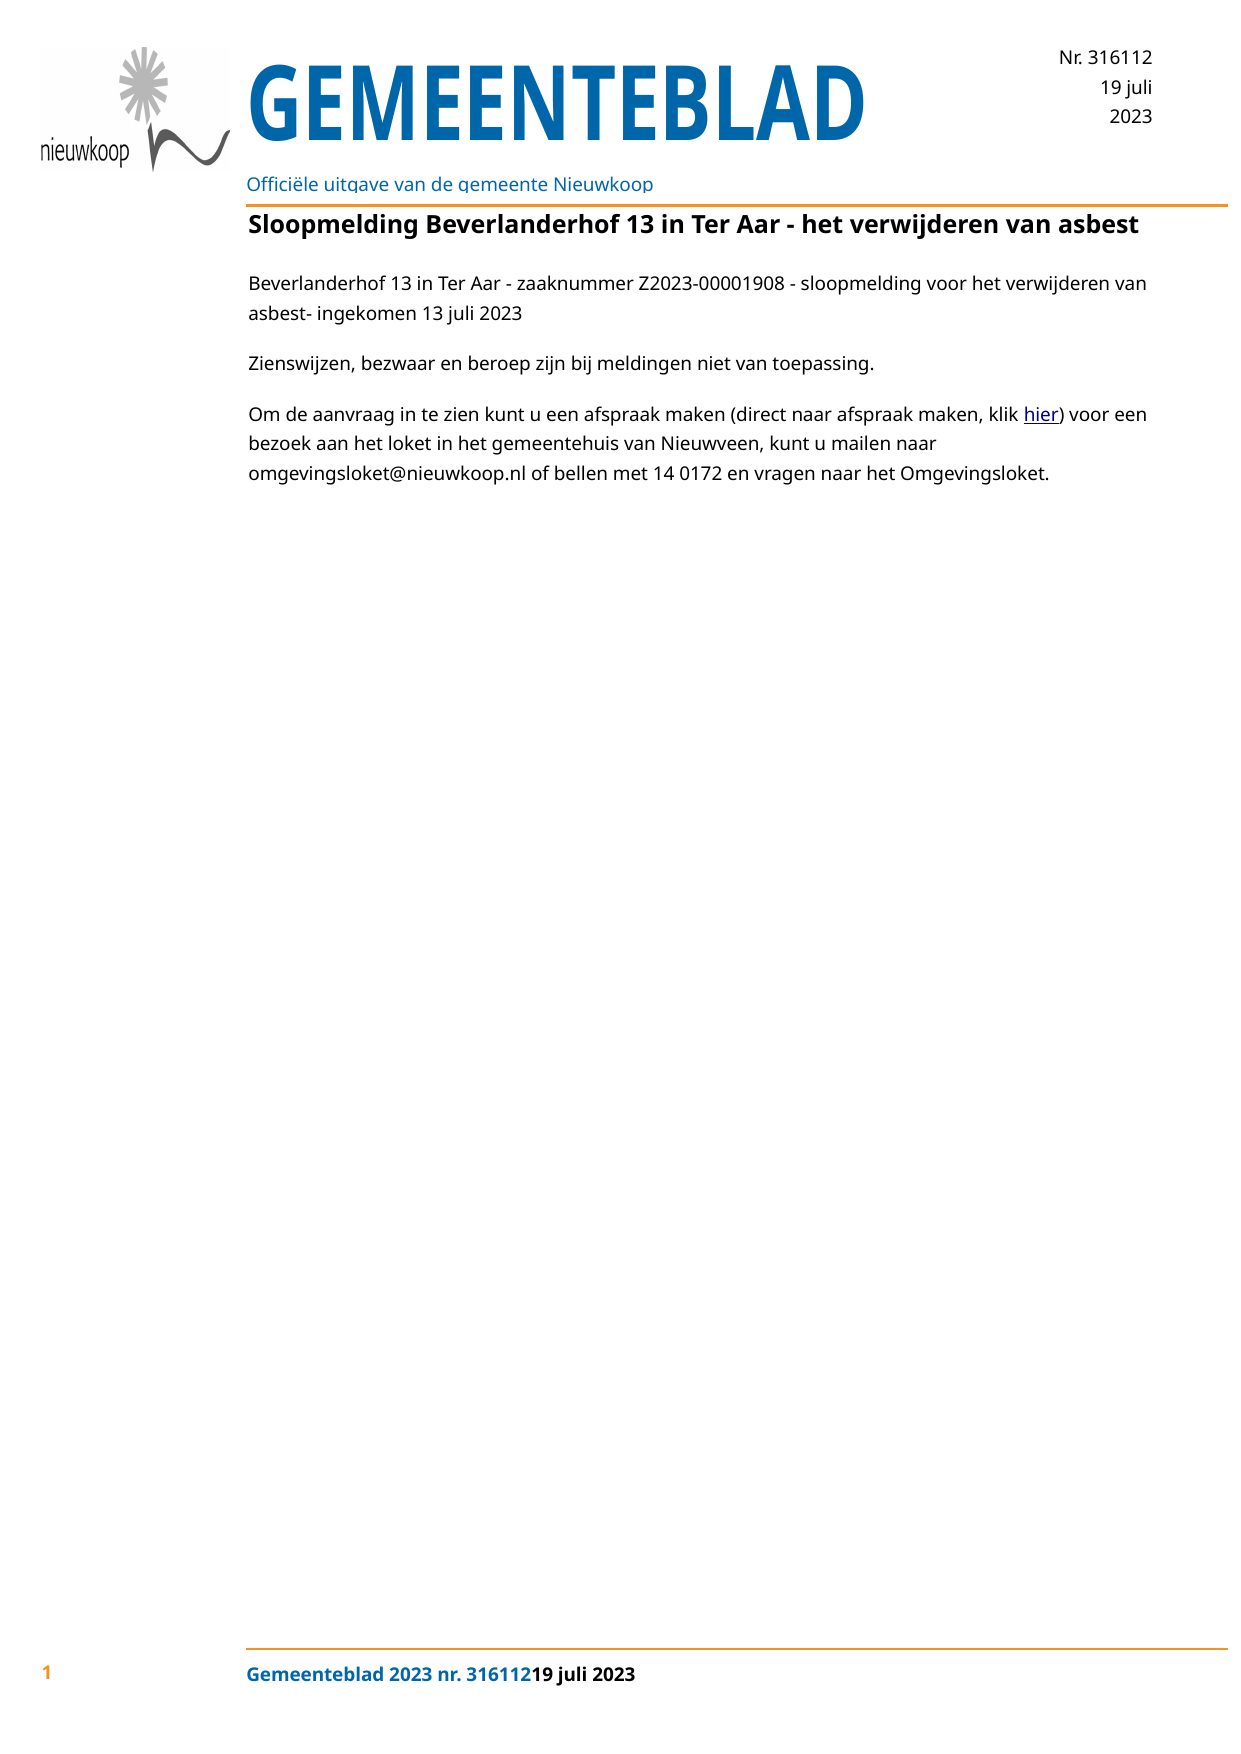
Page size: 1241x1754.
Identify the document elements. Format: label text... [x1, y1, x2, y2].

text Beverlanderhof 13 in Ter Aar - zaaknummer Z2023-00001908 - sloopmelding voor het verwijderen van asbest- ingekomen 13 juli 2023 [248, 270, 1152, 326]
text Sloopmelding Beverlanderhof 13 in Ter Aar - het verwijderen van asbest [248, 207, 1152, 241]
text Om de aanvraag in te zien kunt u een afspraak maken (direct naar afspraak maken, klik hier) voor een bezoek aan het loket in het gemeentehuis van Nieuwveen, kunt u mailen naar omgevingsloket@nieuwkoop.nl of bellen met 14 0172 en vragen naar het Omgevingsloket. [248, 401, 1152, 486]
picture [41, 47, 231, 172]
text Zienswijzen, bezwaar en beroep zijn bij meldingen niet van toepassing. [248, 350, 1152, 376]
